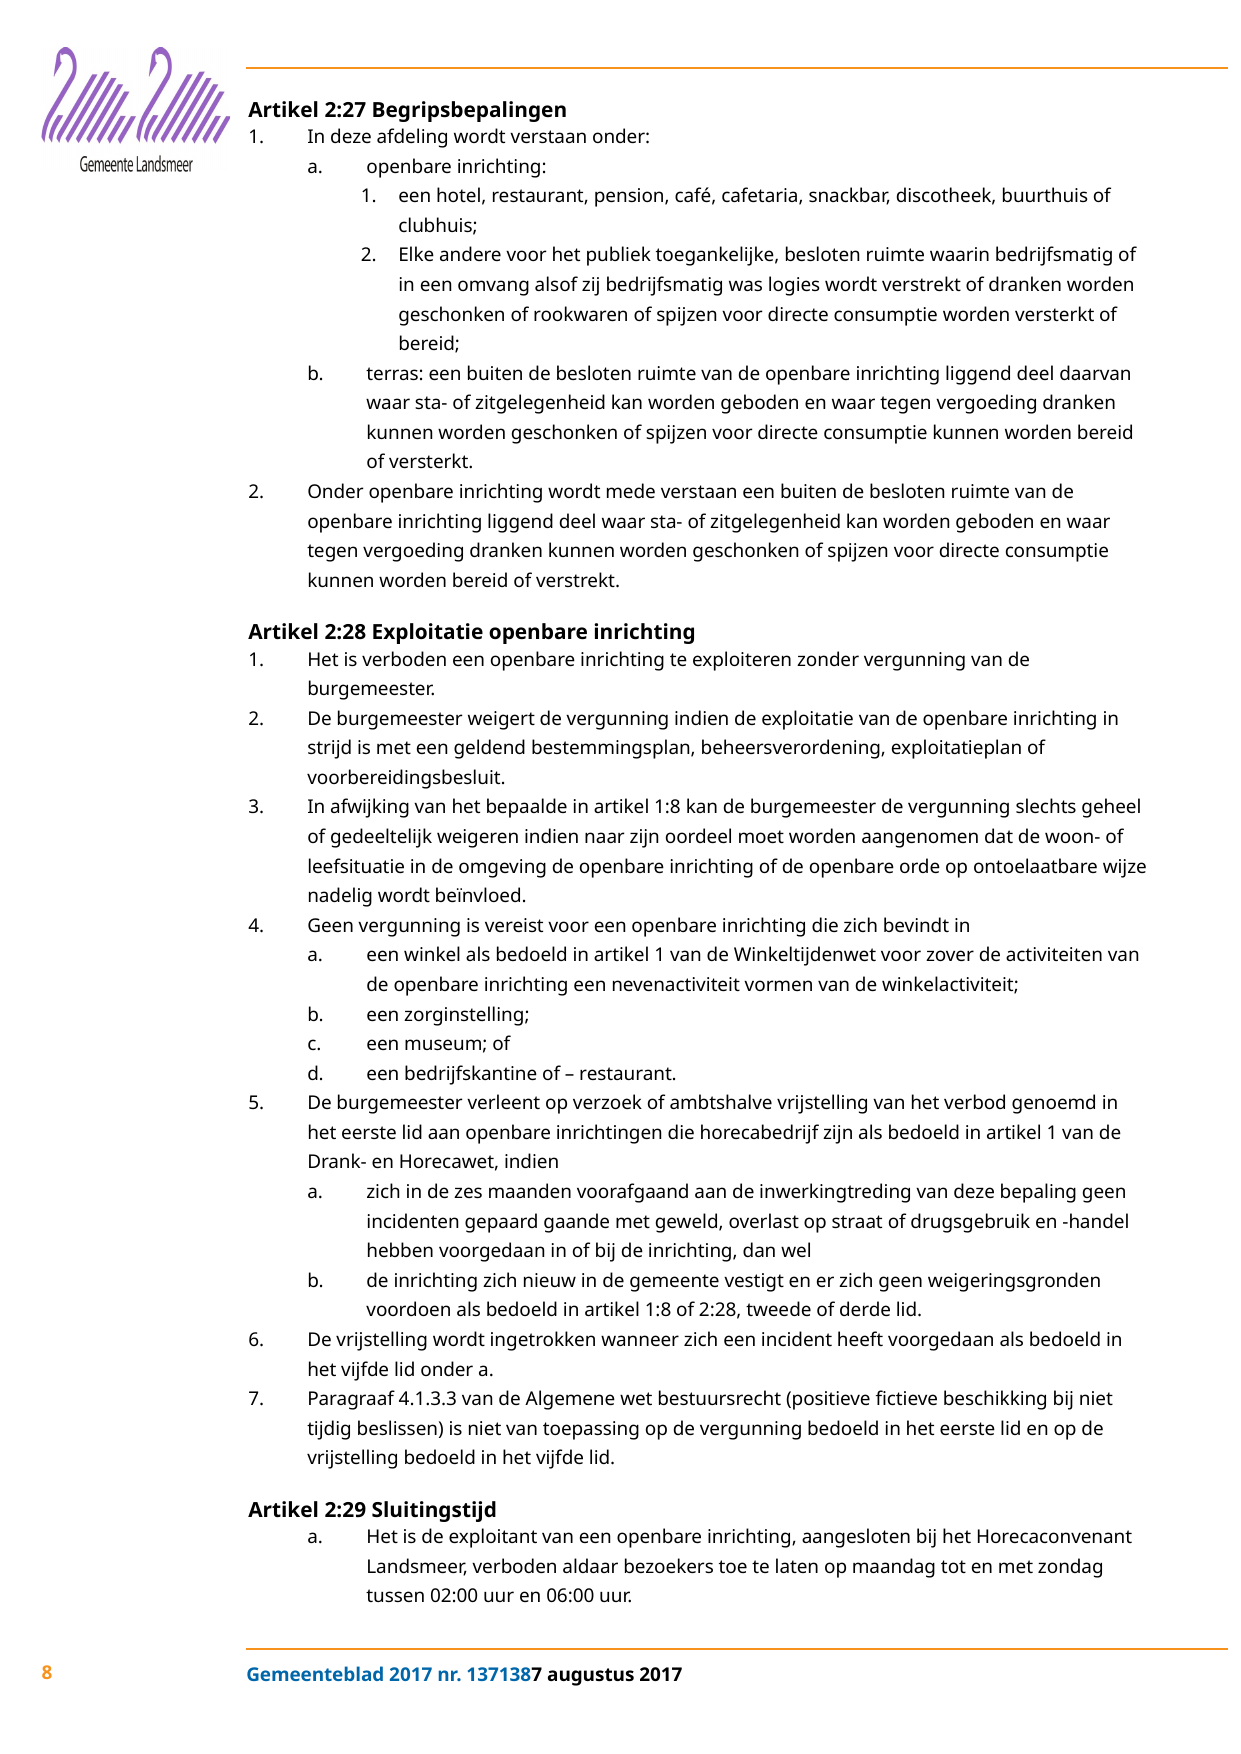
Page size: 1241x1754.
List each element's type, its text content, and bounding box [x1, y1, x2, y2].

list een museum; of [307, 1030, 1152, 1056]
list Paragraaf 4.1.3.3 van de Algemene wet bestuursrecht (positieve fictieve beschikking bij niet tijdig beslissen) is niet van toepassing op de vergunning bedoeld in het eerste lid en op de vrijstelling bedoeld in het vijfde lid. [248, 1385, 1152, 1470]
list terras: een buiten de besloten ruimte van de openbare inrichting liggend deel daarvan waar sta- of zitgelegenheid kan worden geboden en waar tegen vergoeding dranken kunnen worden geschonken of spijzen voor directe consumptie kunnen worden bereid of versterkt. [307, 360, 1152, 474]
list Geen vergunning is vereist voor een openbare inrichting die zich bevindt in [248, 912, 1152, 938]
list Het is verboden een openbare inrichting te exploiteren zonder vergunning van de burgemeester. [248, 646, 1152, 701]
list In afwijking van het bepaalde in artikel 1:8 kan de burgemeester de vergunning slechts geheel of gedeeltelijk weigeren indien naar zijn oordeel moet worden aangenomen dat de woon- of leefsituatie in de omgeving de openbare inrichting of de openbare orde op ontoelaatbare wijze nadelig wordt beïnvloed. [248, 794, 1152, 908]
list In deze afdeling wordt verstaan onder: [248, 123, 1152, 149]
list een zorginstelling; [307, 1001, 1152, 1027]
list de inrichting zich nieuw in de gemeente vestigt en er zich geen weigeringsgronden voordoen als bedoeld in artikel 1:8 of 2:28, tweede of derde lid. [307, 1267, 1152, 1322]
list Onder openbare inrichting wordt mede verstaan een buiten de besloten ruimte van de openbare inrichting liggend deel waar sta- of zitgelegenheid kan worden geboden en waar tegen vergoeding dranken kunnen worden geschonken of spijzen voor directe consumptie kunnen worden bereid of verstrekt. [248, 478, 1152, 593]
text Artikel 2:29 Sluitingstijd [248, 1495, 1152, 1523]
text Artikel 2:28 Exploitatie openbare inrichting [248, 617, 1152, 646]
list Het is de exploitant van een openbare inrichting, aangesloten bij het Horecaconvenant Landsmeer, verboden aldaar bezoekers toe te laten op maandag tot en met zondag tussen 02:00 uur en 06:00 uur. [307, 1523, 1152, 1608]
list een bedrijfskantine of – restaurant. [307, 1060, 1152, 1086]
list zich in de zes maanden voorafgaand aan de inwerkingtreding van deze bepaling geen incidenten gepaard gaande met geweld, overlast op straat of drugsgebruik en -handel hebben voorgedaan in of bij de inrichting, dan wel [307, 1178, 1152, 1263]
list een winkel als bedoeld in artikel 1 van de Winkeltijdenwet voor zover de activiteiten van de openbare inrichting een nevenactiviteit vormen van de winkelactiviteit; [307, 942, 1152, 997]
list De burgemeester weigert de vergunning indien de exploitatie van de openbare inrichting in strijd is met een geldend bestemmingsplan, beheersverordening, exploitatieplan of voorbereidingsbesluit. [248, 705, 1152, 790]
list De vrijstelling wordt ingetrokken wanneer zich een incident heeft voorgedaan als bedoeld in het vijfde lid onder a. [248, 1326, 1152, 1382]
list Elke andere voor het publiek toegankelijke, besloten ruimte waarin bedrijfsmatig of in een omvang alsof zij bedrijfsmatig was logies wordt verstrekt of dranken worden geschonken of rookwaren of spijzen voor directe consumptie worden versterkt of bereid; [361, 242, 1152, 356]
list De burgemeester verleent op verzoek of ambtshalve vrijstelling van het verbod genoemd in het eerste lid aan openbare inrichtingen die horecabedrijf zijn als bedoeld in artikel 1 van de Drank- en Horecawet, indien [248, 1089, 1152, 1174]
text Artikel 2:27 Begripsbepalingen [248, 95, 1152, 123]
picture [41, 47, 231, 172]
list openbare inrichting: [307, 153, 1152, 178]
list een hotel, restaurant, pension, café, cafetaria, snackbar, discotheek, buurthuis of clubhuis; [361, 182, 1152, 238]
